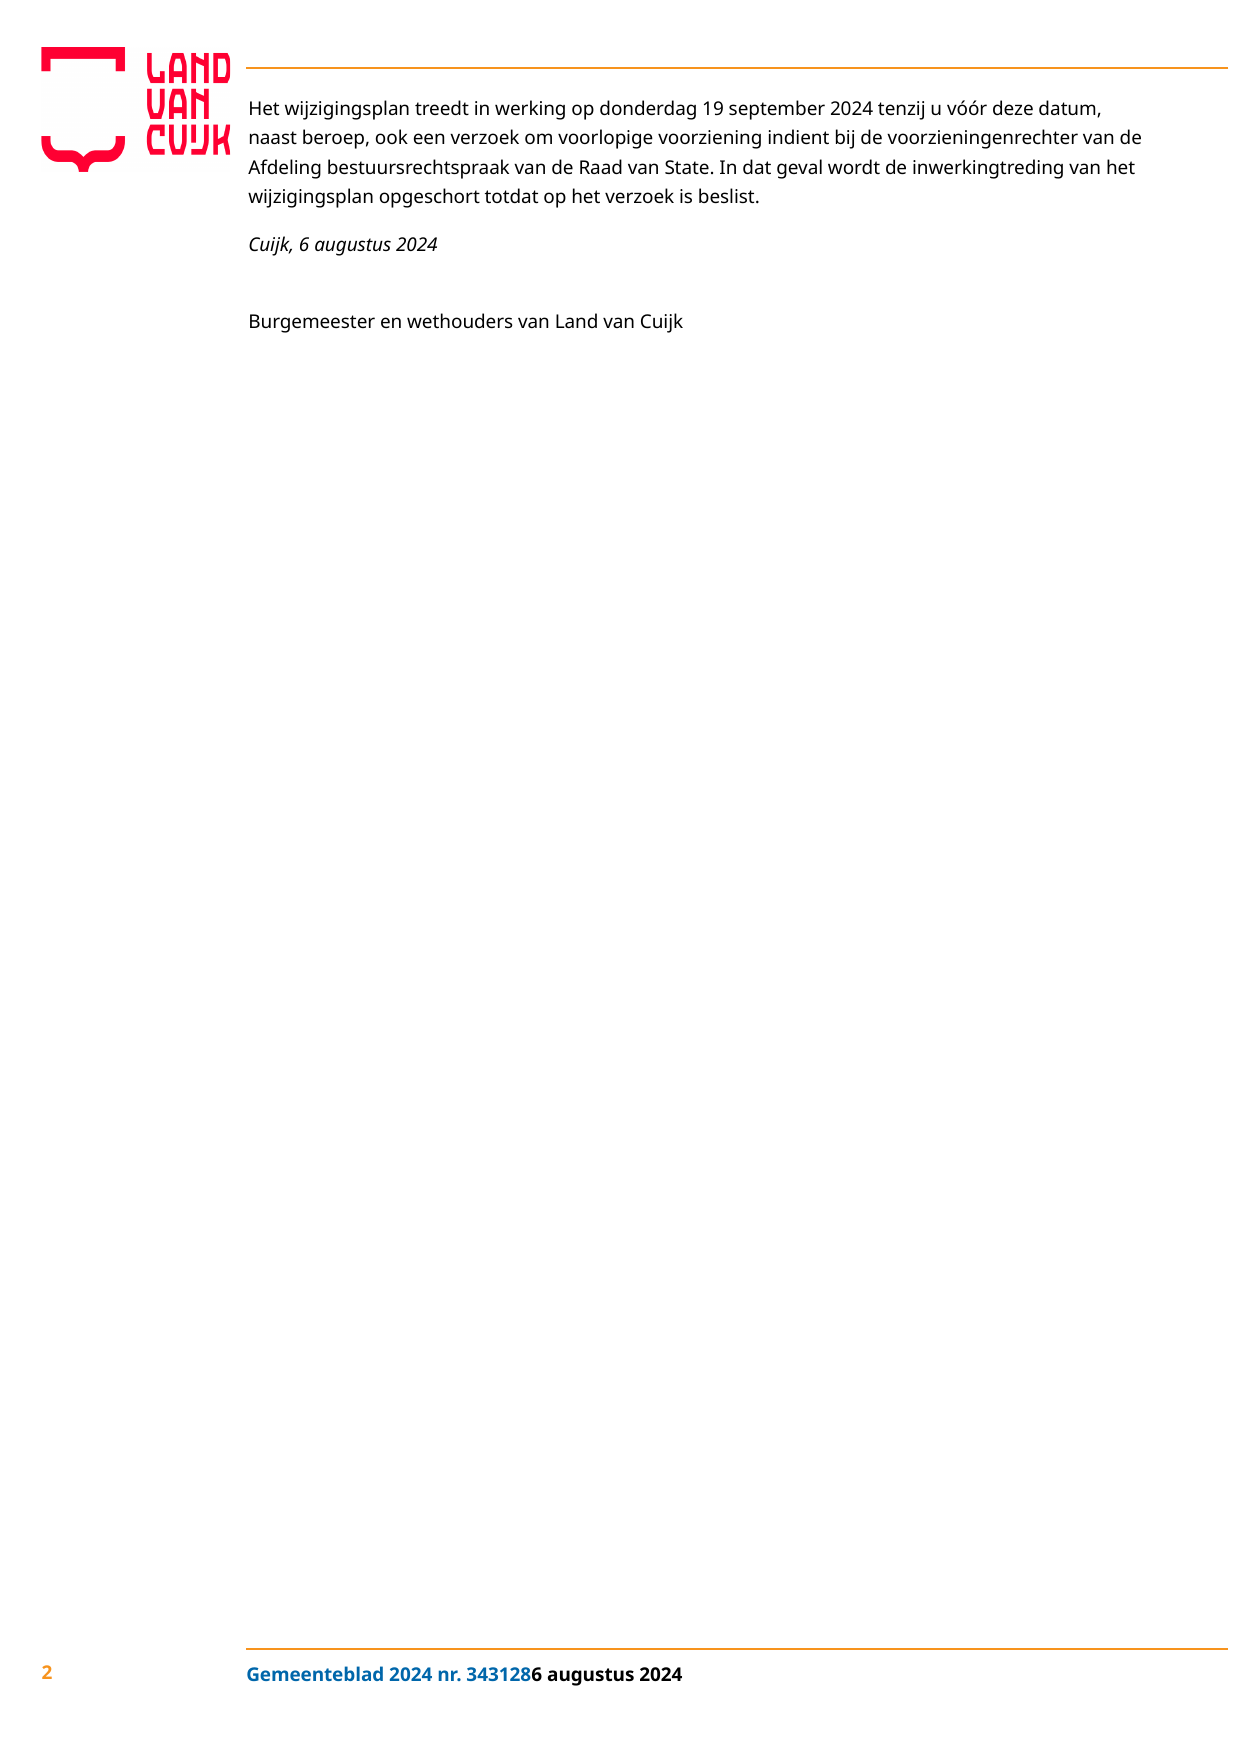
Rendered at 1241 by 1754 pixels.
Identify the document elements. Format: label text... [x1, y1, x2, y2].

text Burgemeester en wethouders van Land van Cuijk [248, 308, 1152, 334]
text Cuijk, 6 augustus 2024 [248, 231, 1152, 257]
text Het wijzigingsplan treedt in werking op donderdag 19 september 2024 tenzij u vóór deze datum, naast beroep, ook een verzoek om voorlopige voorziening indient bij de voorzieningenrechter van de Afdeling bestuursrechtspraak van de Raad van State. In dat geval wordt de inwerkingtreding van het wijzigingsplan opgeschort totdat op het verzoek is beslist. [248, 95, 1152, 209]
picture [41, 47, 231, 172]
